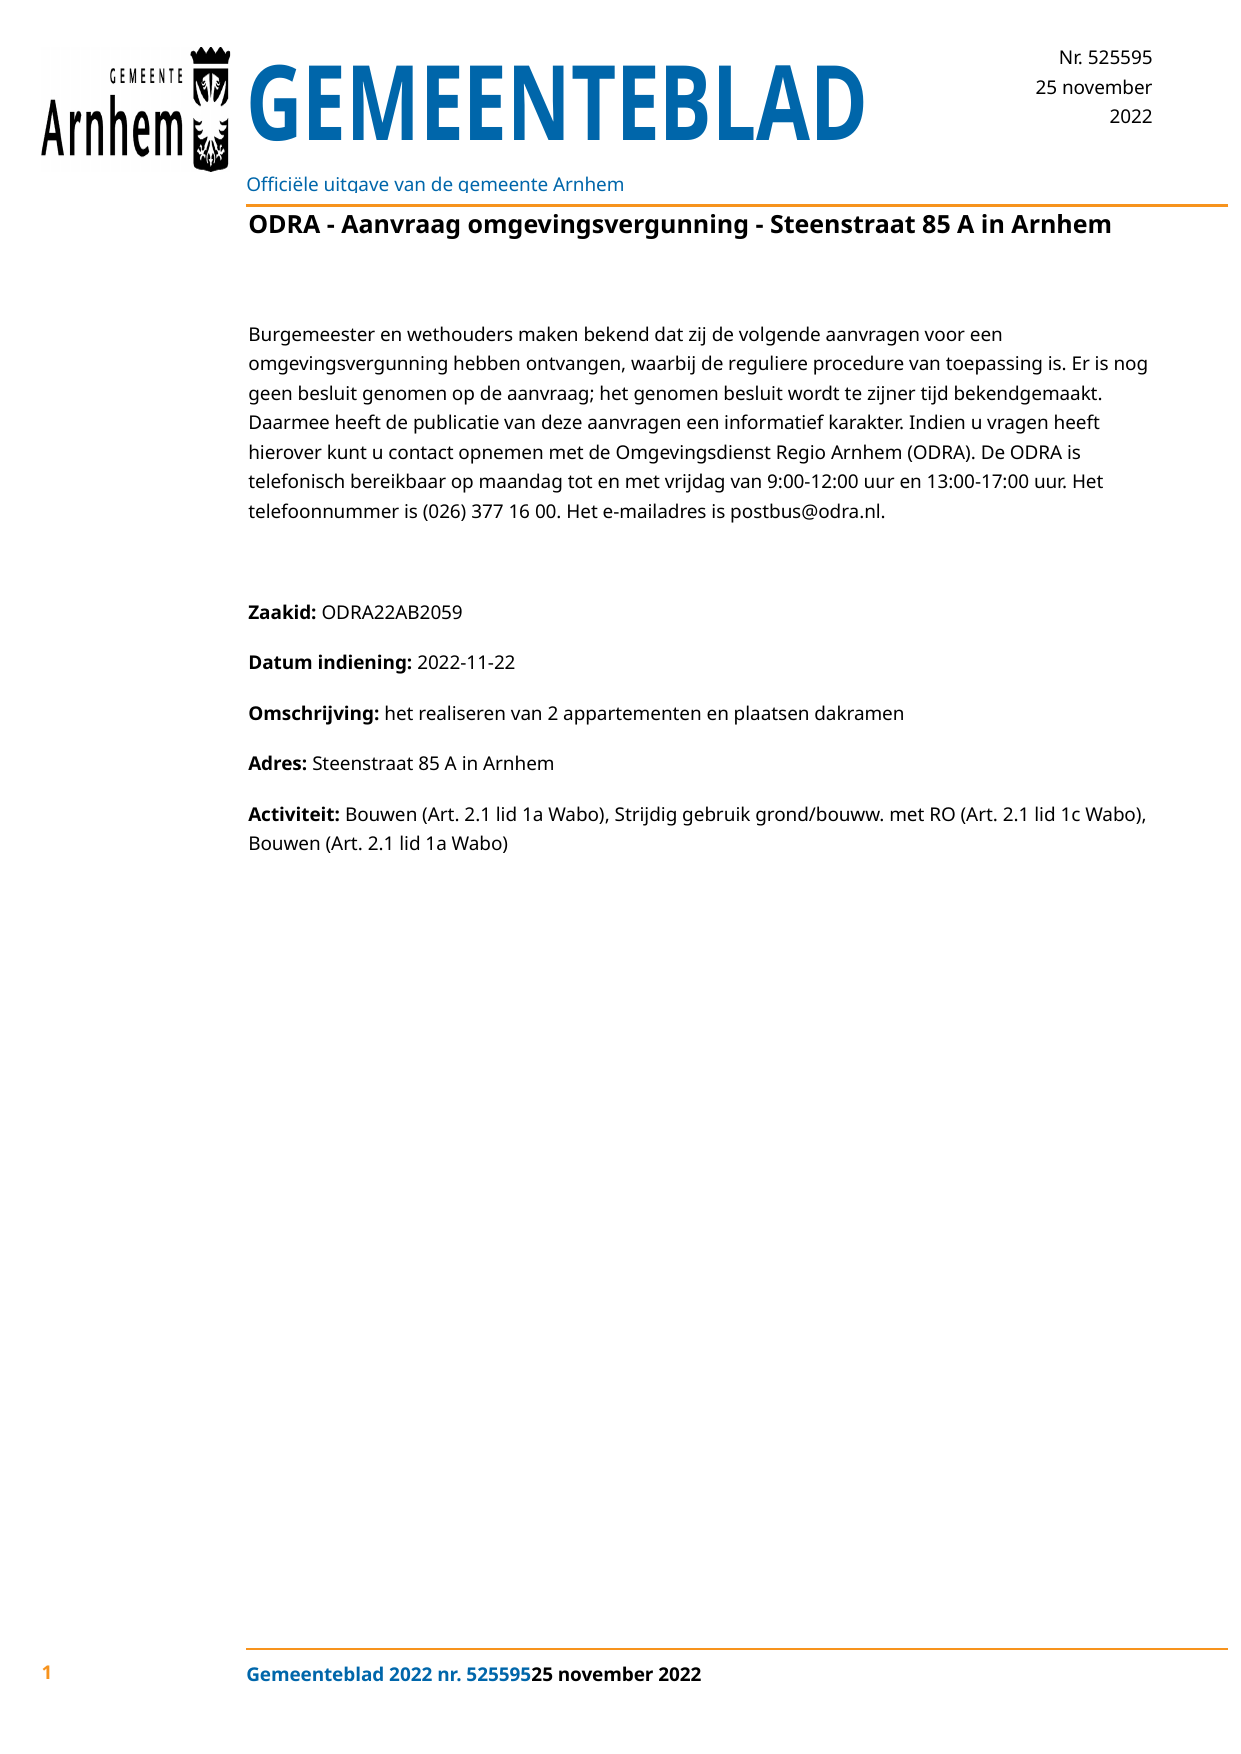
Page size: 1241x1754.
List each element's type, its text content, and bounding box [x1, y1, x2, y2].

picture [41, 47, 231, 172]
text ODRA - Aanvraag omgevingsvergunning - Steenstraat 85 A in Arnhem [248, 207, 1152, 241]
text Omschrijving: het realiseren van 2 appartementen en plaatsen dakramen [248, 700, 1152, 726]
text Adres: Steenstraat 85 A in Arnhem [248, 750, 1152, 776]
text Datum indiening: 2022-11-22 [248, 649, 1152, 675]
text Zaakid: ODRA22AB2059 [248, 599, 1152, 625]
text Burgemeester en wethouders maken bekend dat zij de volgende aanvragen voor een omgevingsvergunning hebben ontvangen, waarbij de reguliere procedure van toepassing is. Er is nog geen besluit genomen op de aanvraag; het genomen besluit wordt te zijner tijd bekendgemaakt. Daarmee heeft de publicatie van deze aanvragen een informatief karakter. Indien u vragen heeft hierover kunt u contact opnemen met de Omgevingsdienst Regio Arnhem (ODRA). De ODRA is telefonisch bereikbaar op maandag tot en met vrijdag van 9:00-12:00 uur en 13:00-17:00 uur. Het telefoonnummer is (026) 377 16 00. Het e-mailadres is postbus@odra.nl. [248, 321, 1152, 524]
text Activiteit: Bouwen (Art. 2.1 lid 1a Wabo), Strijdig gebruik grond/bouww. met RO (Art. 2.1 lid 1c Wabo), Bouwen (Art. 2.1 lid 1a Wabo) [248, 801, 1152, 856]
